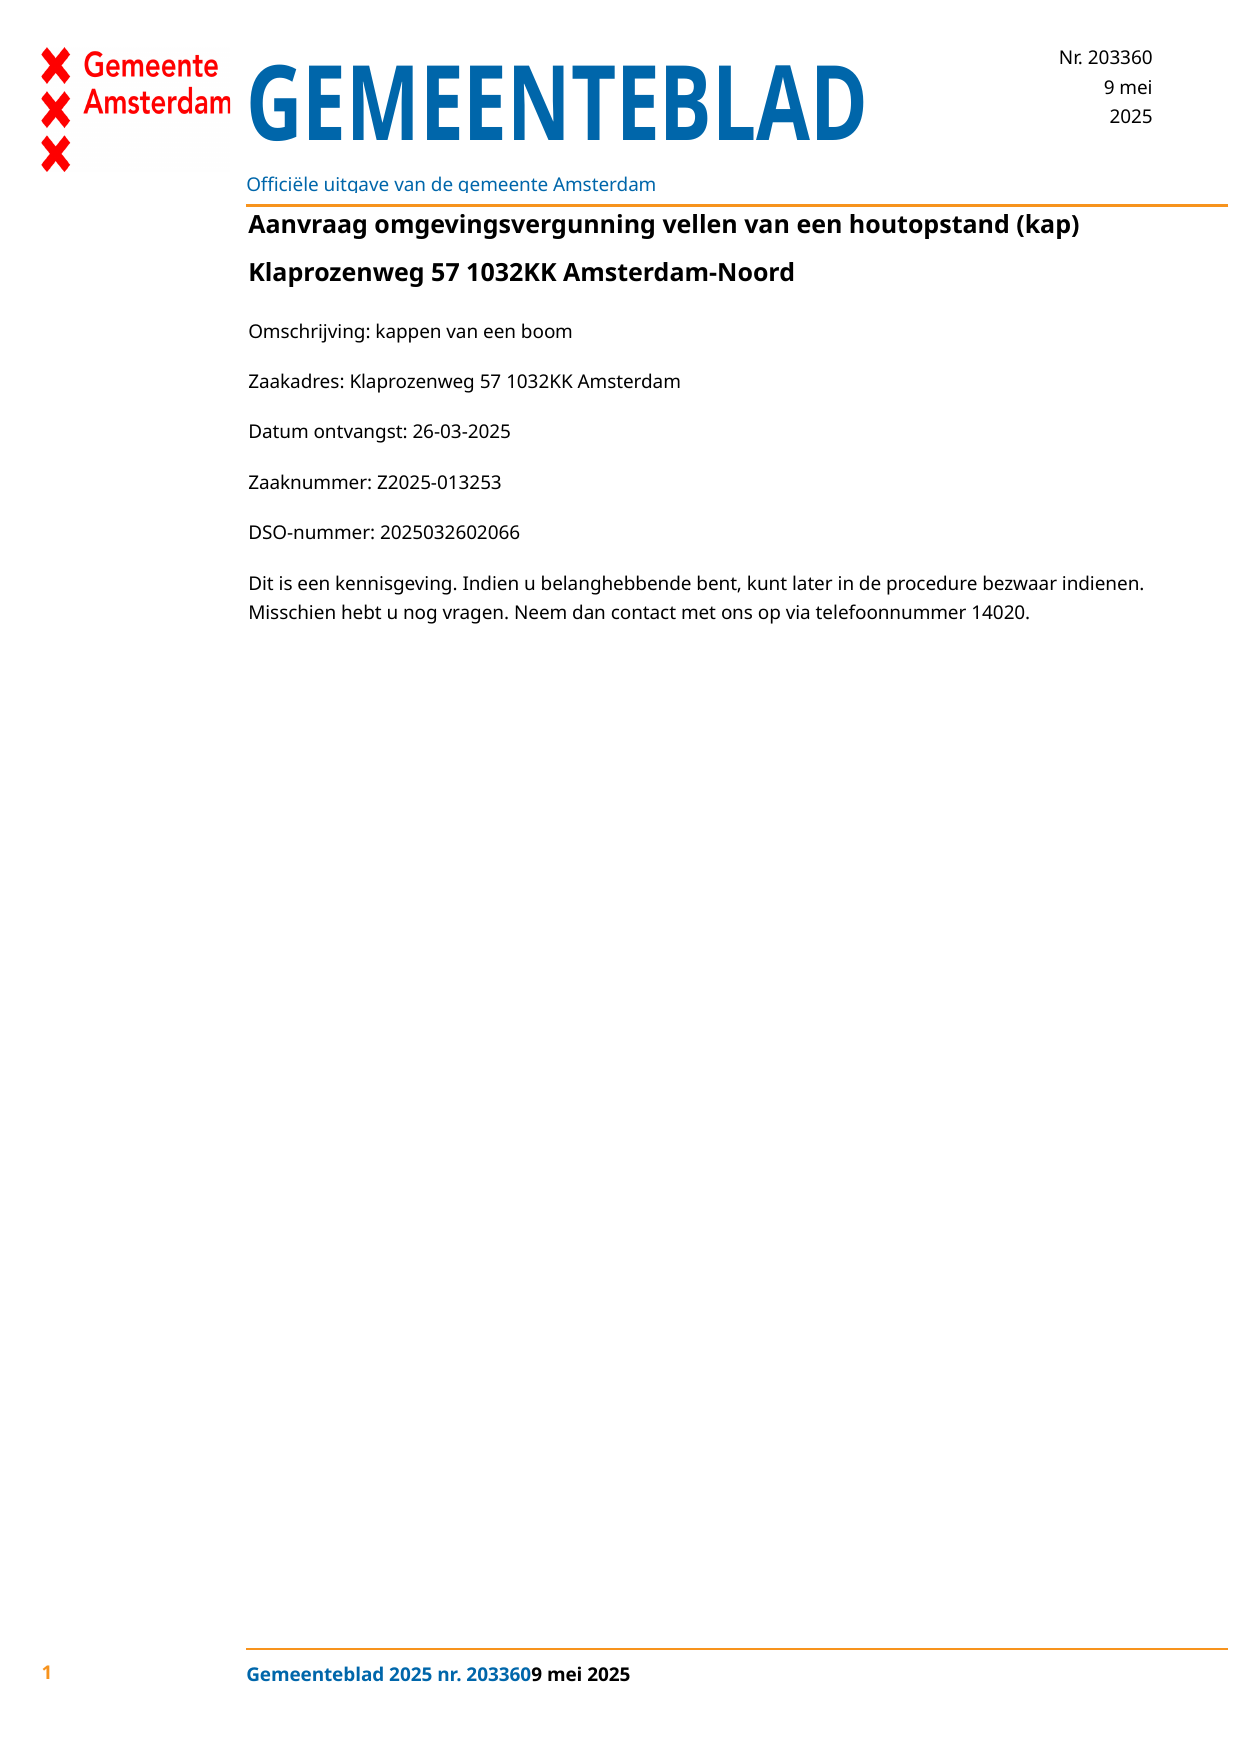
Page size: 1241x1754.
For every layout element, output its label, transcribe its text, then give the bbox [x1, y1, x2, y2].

text Aanvraag omgevingsvergunning vellen van een houtopstand (kap) Klaprozenweg 57 1032KK Amsterdam-Noord [248, 207, 1152, 288]
text Zaakadres: Klaprozenweg 57 1032KK Amsterdam [248, 368, 1152, 394]
text Zaaknummer: Z2025-013253 [248, 469, 1152, 495]
picture [41, 47, 231, 172]
text DSO-nummer: 2025032602066 [248, 519, 1152, 545]
text Omschrijving: kappen van een boom [248, 318, 1152, 344]
text Datum ontvangst: 26-03-2025 [248, 419, 1152, 444]
text Dit is een kennisgeving. Indien u belanghebbende bent, kunt later in de procedure bezwaar indienen. Misschien hebt u nog vragen. Neem dan contact met ons op via telefoonnummer 14020. [248, 570, 1152, 625]
